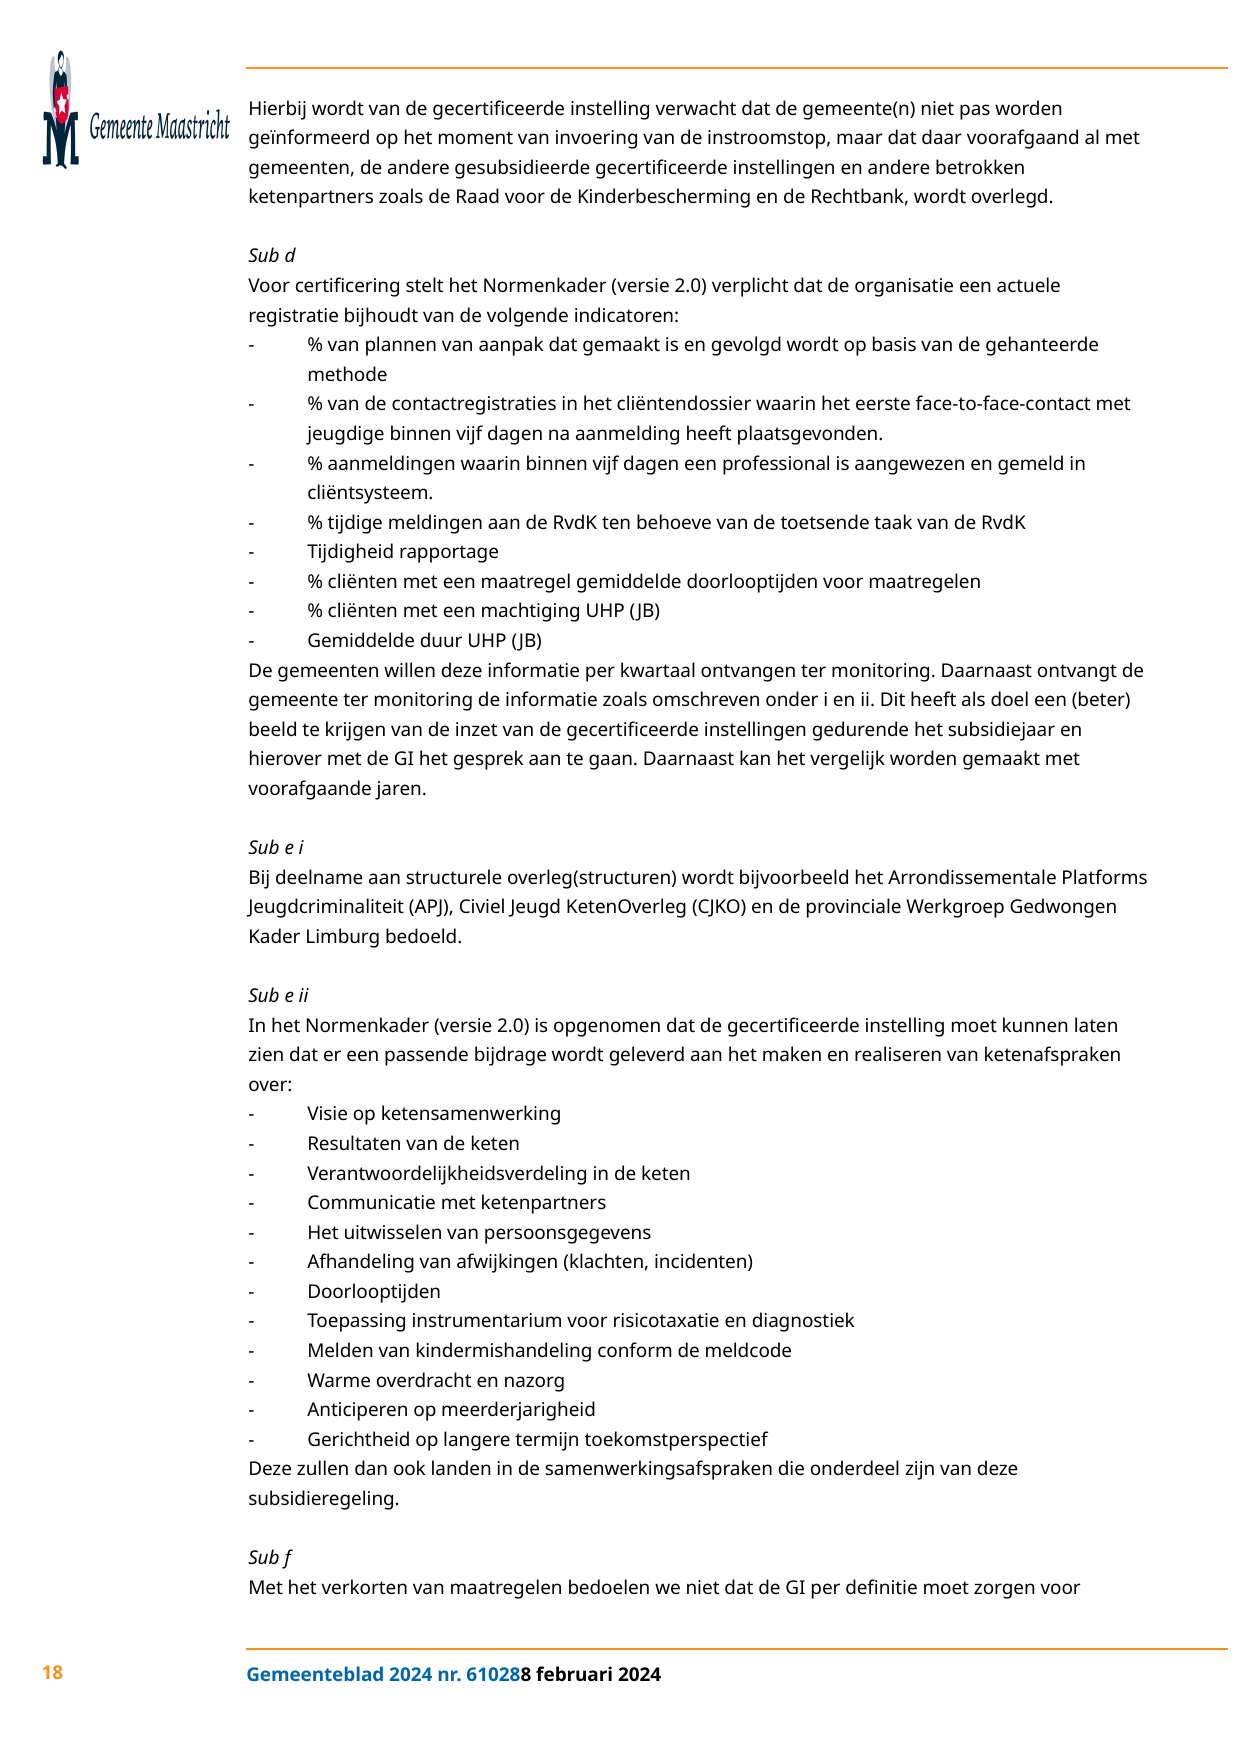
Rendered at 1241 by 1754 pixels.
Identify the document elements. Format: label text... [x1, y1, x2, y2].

text De gemeenten willen deze informatie per kwartaal ontvangen ter monitoring. Daarnaast ontvangt de gemeente ter monitoring de informatie zoals omschreven onder i en ii. Dit heeft als doel een (beter) beeld te krijgen van de inzet van de gecertificeerde instellingen gedurende het subsidiejaar en hierover met de GI het gesprek aan te gaan. Daarnaast kan het vergelijk worden gemaakt met voorafgaande jaren. [248, 657, 1152, 801]
text Voor certificering stelt het Normenkader (versie 2.0) verplicht dat de organisatie een actuele registratie bijhoudt van de volgende indicatoren: [248, 272, 1152, 328]
list % cliënten met een machtiging UHP (JB) [248, 598, 1152, 623]
list % cliënten met een maatregel gemiddelde doorlooptijden voor maatregelen [248, 568, 1152, 594]
list % aanmeldingen waarin binnen vijf dagen een professional is aangewezen en gemeld in cliëntsysteem. [248, 450, 1152, 505]
picture [41, 47, 231, 172]
list Afhandeling van afwijkingen (klachten, incidenten) [248, 1248, 1152, 1274]
text Sub e ii [248, 982, 1152, 1008]
text Deze zullen dan ook landen in de samenwerkingsafspraken die onderdeel zijn van deze subsidieregeling. [248, 1456, 1152, 1511]
list Anticiperen op meerderjarigheid [248, 1396, 1152, 1422]
list Toepassing instrumentarium voor risicotaxatie en diagnostiek [248, 1308, 1152, 1333]
list Communicatie met ketenpartners [248, 1189, 1152, 1215]
text Met het verkorten van maatregelen bedoelen we niet dat de GI per definitie moet zorgen voor [248, 1574, 1152, 1600]
text Sub d [248, 243, 1152, 268]
list % van de contactregistraties in het cliëntendossier waarin het eerste face-to-face-contact met jeugdige binnen vijf dagen na aanmelding heeft plaatsgevonden. [248, 391, 1152, 446]
text Bij deelname aan structurele overleg(structuren) wordt bijvoorbeeld het Arrondissementale Platforms Jeugdcriminaliteit (APJ), Civiel Jeugd KetenOverleg (CJKO) en de provinciale Werkgroep Gedwongen Kader Limburg bedoeld. [248, 864, 1152, 949]
list Tijdigheid rapportage [248, 538, 1152, 564]
list Melden van kindermishandeling conform de meldcode [248, 1337, 1152, 1363]
list % van plannen van aanpak dat gemaakt is en gevolgd wordt op basis van de gehanteerde methode [248, 331, 1152, 387]
list Warme overdracht en nazorg [248, 1367, 1152, 1393]
list Gemiddelde duur UHP (JB) [248, 627, 1152, 653]
list Gerichtheid op langere termijn toekomstperspectief [248, 1426, 1152, 1452]
text Hierbij wordt van de gecertificeerde instelling verwacht dat de gemeente(n) niet pas worden geïnformeerd op het moment van invoering van de instroomstop, maar dat daar voorafgaand al met gemeenten, de andere gesubsidieerde gecertificeerde instellingen en andere betrokken ketenpartners zoals de Raad voor de Kinderbescherming en de Rechtbank, wordt overlegd. [248, 95, 1152, 209]
list Doorlooptijden [248, 1278, 1152, 1304]
text Sub f [248, 1544, 1152, 1570]
list Verantwoordelijkheidsverdeling in de keten [248, 1160, 1152, 1186]
list % tijdige meldingen aan de RvdK ten behoeve van de toetsende taak van de RvdK [248, 509, 1152, 535]
text Sub e i [248, 834, 1152, 860]
list Resultaten van de keten [248, 1130, 1152, 1156]
text In het Normenkader (versie 2.0) is opgenomen dat de gecertificeerde instelling moet kunnen laten zien dat er een passende bijdrage wordt geleverd aan het maken en realiseren van ketenafspraken over: [248, 1012, 1152, 1097]
list Het uitwisselen van persoonsgegevens [248, 1219, 1152, 1245]
list Visie op ketensamenwerking [248, 1101, 1152, 1126]
